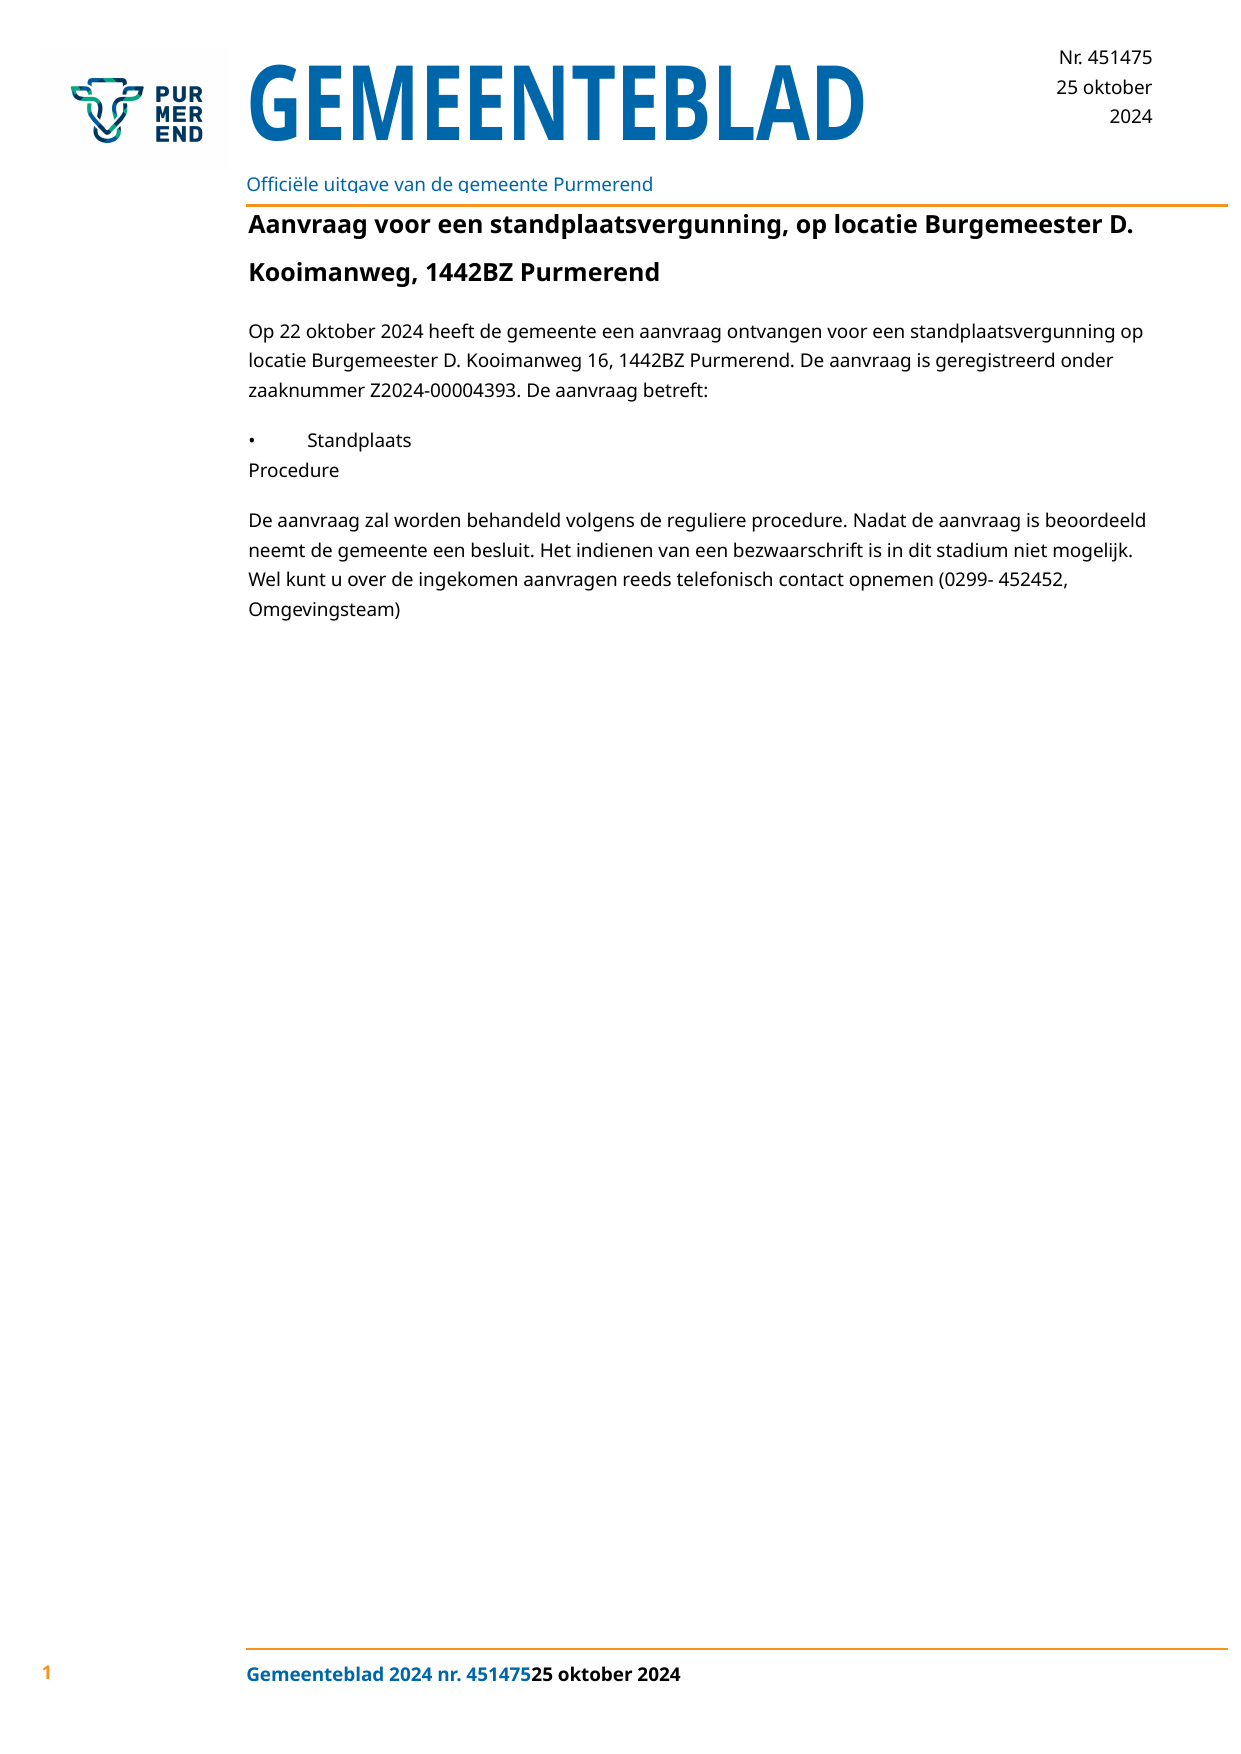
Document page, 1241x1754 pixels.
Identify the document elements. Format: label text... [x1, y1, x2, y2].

list Standplaats [248, 427, 1152, 453]
text De aanvraag zal worden behandeld volgens de reguliere procedure. Nadat de aanvraag is beoordeeld neemt de gemeente een besluit. Het indienen van een bezwaarschrift is in dit stadium niet mogelijk. Wel kunt u over de ingekomen aanvragen reeds telefonisch contact opnemen (0299- 452452, Omgevingsteam) [248, 507, 1152, 622]
text Procedure [248, 457, 1152, 483]
text Aanvraag voor een standplaatsvergunning, op locatie Burgemeester D. Kooimanweg, 1442BZ Purmerend [248, 207, 1152, 288]
picture [41, 47, 231, 172]
text Op 22 oktober 2024 heeft de gemeente een aanvraag ontvangen voor een standplaatsvergunning op locatie Burgemeester D. Kooimanweg 16, 1442BZ Purmerend. De aanvraag is geregistreerd onder zaaknummer Z2024-00004393. De aanvraag betreft: [248, 318, 1152, 403]
